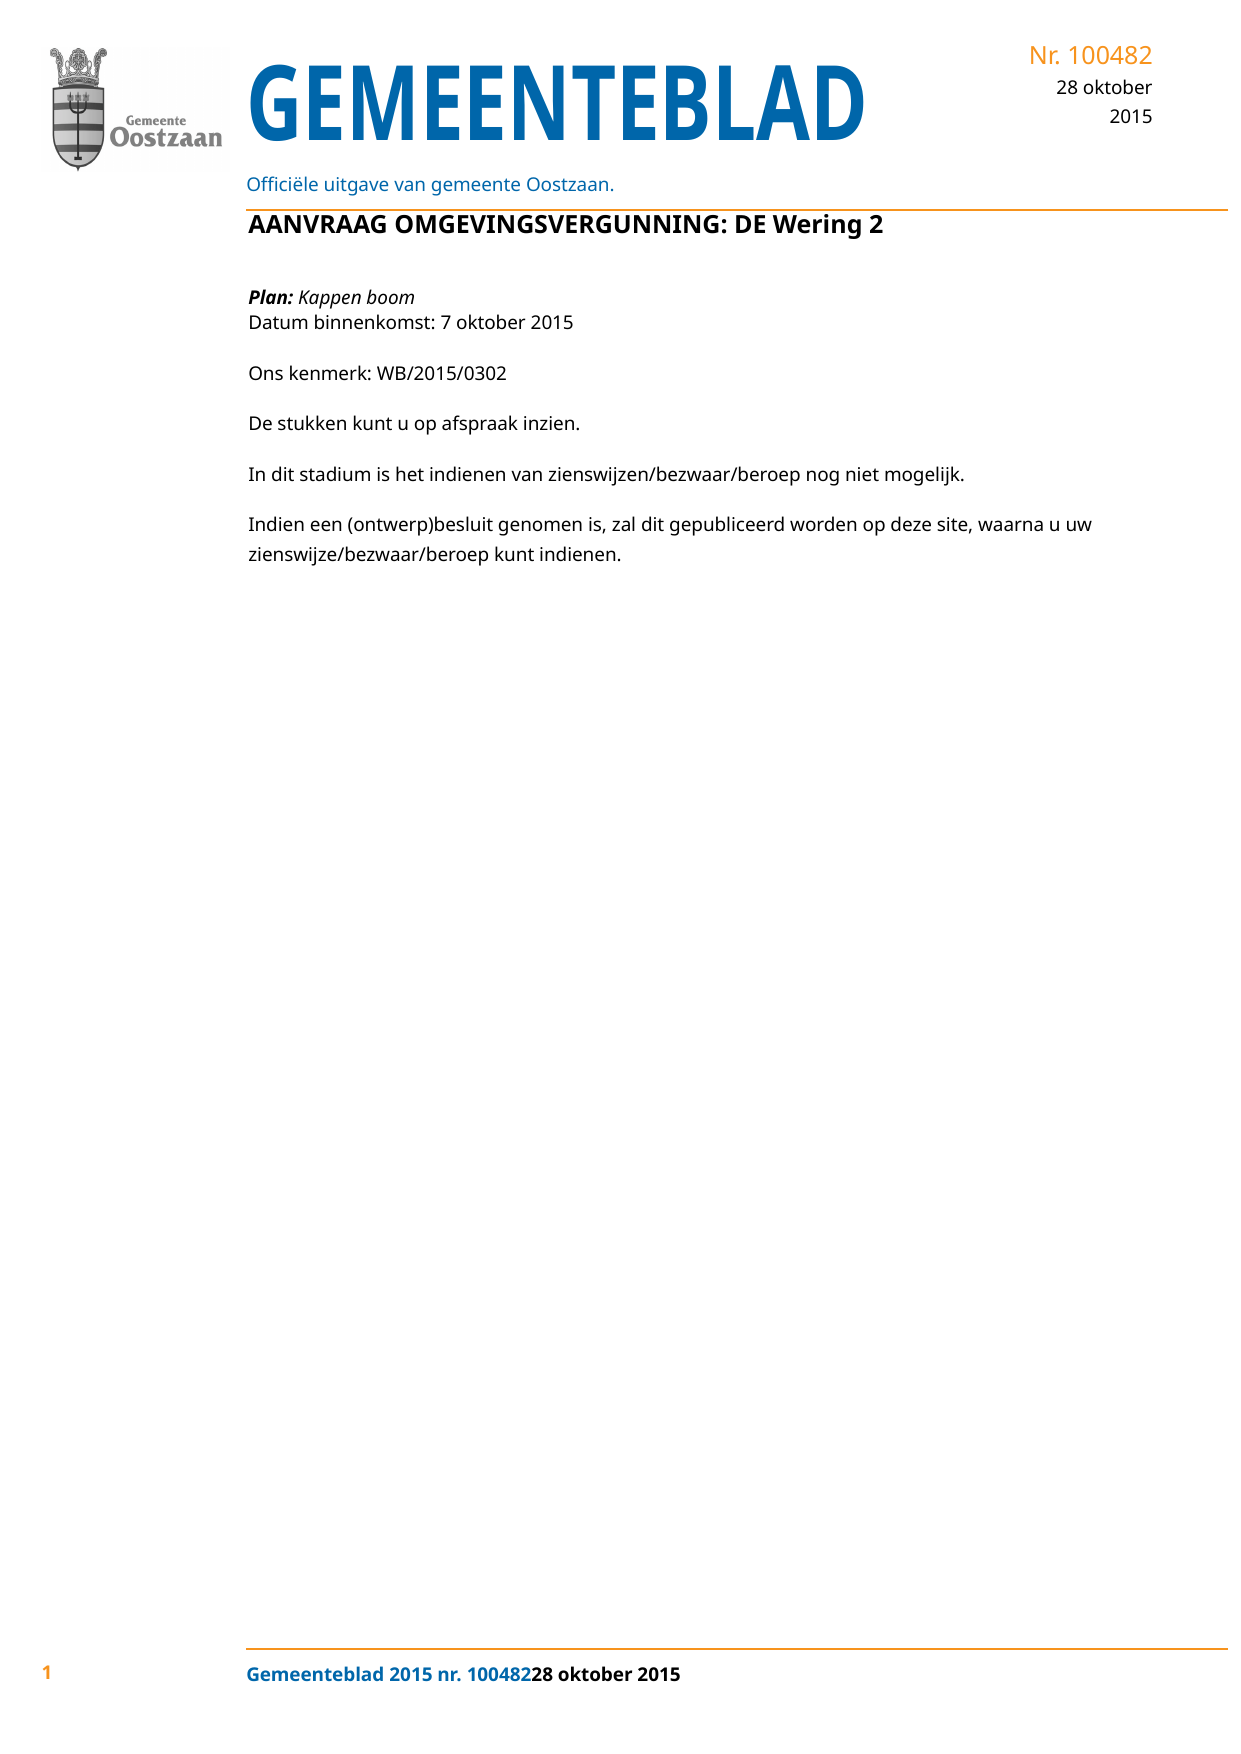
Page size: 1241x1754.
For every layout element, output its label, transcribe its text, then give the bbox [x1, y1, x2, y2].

text De stukken kunt u op afspraak inzien. [248, 410, 1152, 436]
text In dit stadium is het indienen van zienswijzen/bezwaar/beroep nog niet mogelijk. [248, 461, 1152, 487]
text AANVRAAG OMGEVINGSVERGUNNING: DE Wering 2 [248, 211, 1152, 241]
text Datum binnenkomst: 7 oktober 2015 [248, 309, 1152, 335]
picture [41, 47, 231, 172]
text Ons kenmerk: WB/2015/0302 [248, 360, 1152, 386]
text Indien een (ontwerp)besluit genomen is, zal dit gepubliceerd worden op deze site, waarna u uw zienswijze/bezwaar/beroep kunt indienen. [248, 511, 1152, 567]
text Plan: Kappen boom [248, 284, 1152, 309]
